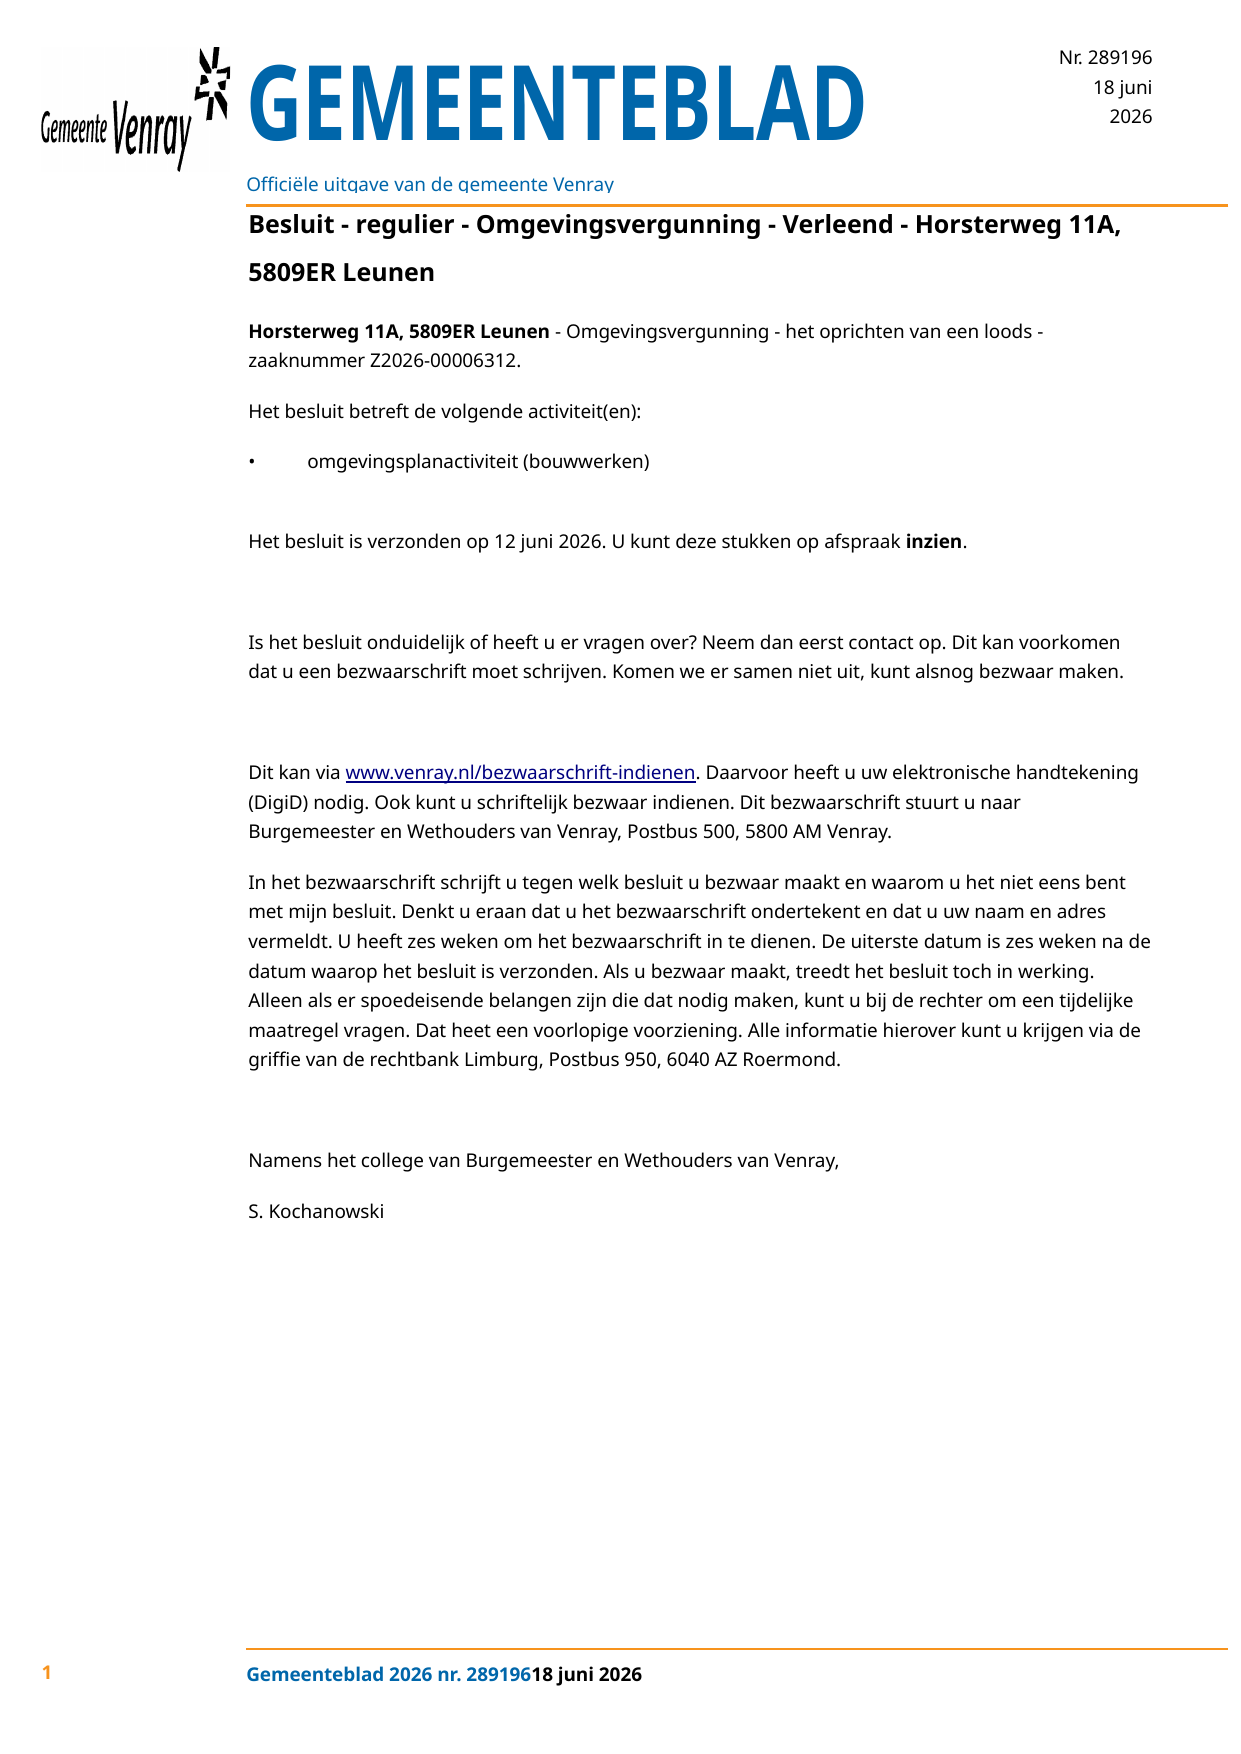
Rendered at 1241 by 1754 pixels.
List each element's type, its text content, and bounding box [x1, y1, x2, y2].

list omgevingsplanactiviteit (bouwwerken) [248, 448, 1152, 474]
text Horsterweg 11A, 5809ER Leunen - Omgevingsvergunning - het oprichten van een loods - zaaknummer Z2026-00006312. [248, 318, 1152, 373]
picture [41, 47, 231, 172]
text Besluit - regulier - Omgevingsvergunning - Verleend - Horsterweg 11A, 5809ER Leunen [248, 207, 1152, 288]
text In het bezwaarschrift schrijft u tegen welk besluit u bezwaar maakt en waarom u het niet eens bent met mijn besluit. Denkt u eraan dat u het bezwaarschrift ondertekent en dat u uw naam en adres vermeldt. U heeft zes weken om het bezwaarschrift in te dienen. De uiterste datum is zes weken na de datum waarop het besluit is verzonden. Als u bezwaar maakt, treedt het besluit toch in werking. Alleen als er spoedeisende belangen zijn die dat nodig maken, kunt u bij de rechter om een tijdelijke maatregel vragen. Dat heet een voorlopige voorziening. Alle informatie hierover kunt u krijgen via de griffie van de rechtbank Limburg, Postbus 950, 6040 AZ Roermond. [248, 869, 1152, 1072]
text S. Kochanowski [248, 1198, 1152, 1224]
text Het besluit is verzonden op 12 juni 2026. U kunt deze stukken op afspraak inzien. [248, 528, 1152, 554]
text Is het besluit onduidelijk of heeft u er vragen over? Neem dan eerst contact op. Dit kan voorkomen dat u een bezwaarschrift moet schrijven. Komen we er samen niet uit, kunt alsnog bezwaar maken. [248, 629, 1152, 684]
text Dit kan via www.venray.nl/bezwaarschrift-indienen. Daarvoor heeft u uw elektronische handtekening (DigiD) nodig. Ook kunt u schriftelijk bezwaar indienen. Dit bezwaarschrift stuurt u naar Burgemeester en Wethouders van Venray, Postbus 500, 5800 AM Venray. [248, 759, 1152, 844]
text Het besluit betreft de volgende activiteit(en): [248, 398, 1152, 424]
text Namens het college van Burgemeester en Wethouders van Venray, [248, 1147, 1152, 1173]
